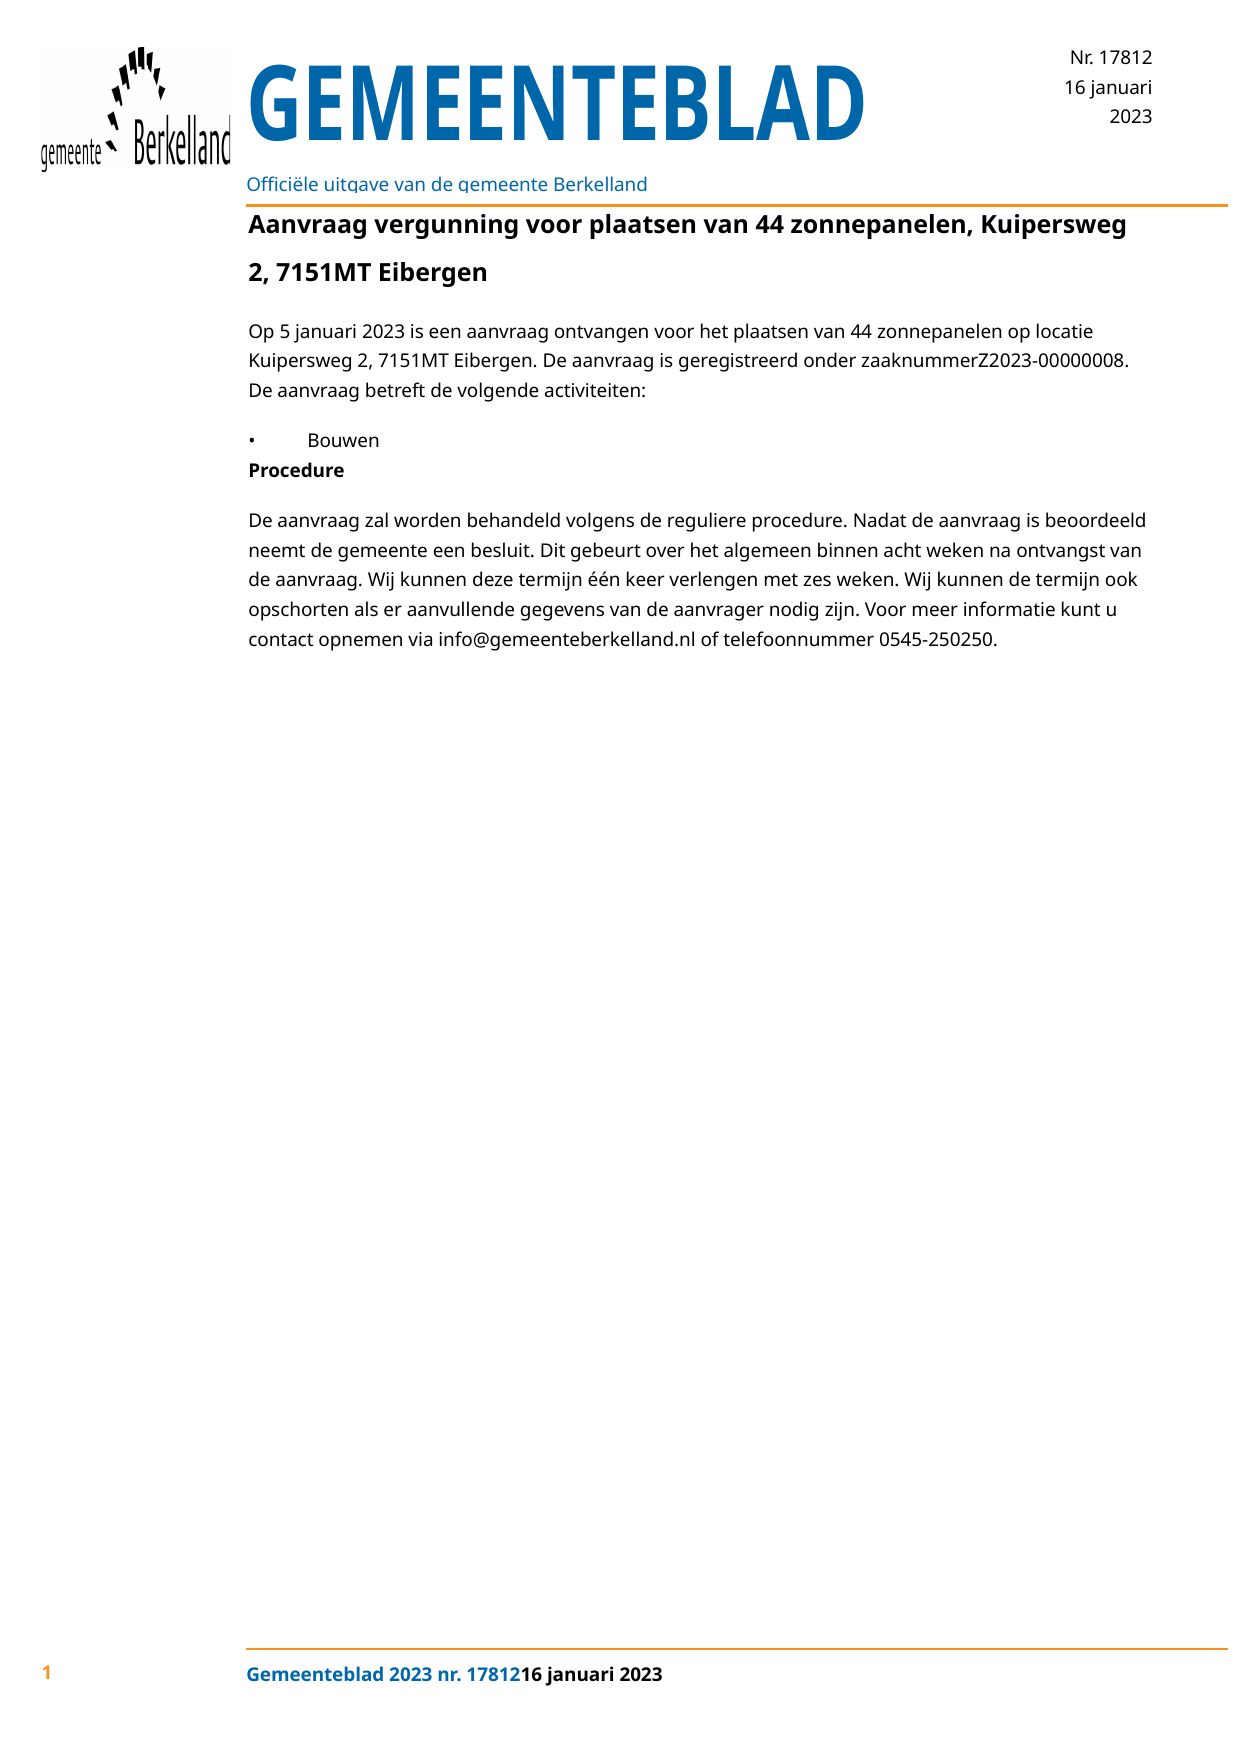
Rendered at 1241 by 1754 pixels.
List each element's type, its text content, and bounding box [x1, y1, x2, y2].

picture [41, 47, 231, 172]
text Op 5 januari 2023 is een aanvraag ontvangen voor het plaatsen van 44 zonnepanelen op locatie Kuipersweg 2, 7151MT Eibergen. De aanvraag is geregistreerd onder zaaknummerZ2023-00000008. De aanvraag betreft de volgende activiteiten: [248, 318, 1152, 403]
text Aanvraag vergunning voor plaatsen van 44 zonnepanelen, Kuipersweg 2, 7151MT Eibergen [248, 207, 1152, 288]
list Bouwen [248, 427, 1152, 453]
text Procedure [248, 457, 1152, 483]
text De aanvraag zal worden behandeld volgens de reguliere procedure. Nadat de aanvraag is beoordeeld neemt de gemeente een besluit. Dit gebeurt over het algemeen binnen acht weken na ontvangst van de aanvraag. Wij kunnen deze termijn één keer verlengen met zes weken. Wij kunnen de termijn ook opschorten als er aanvullende gegevens van de aanvrager nodig zijn. Voor meer informatie kunt u contact opnemen via info@gemeenteberkelland.nl of telefoonnummer 0545-250250. [248, 507, 1152, 652]
